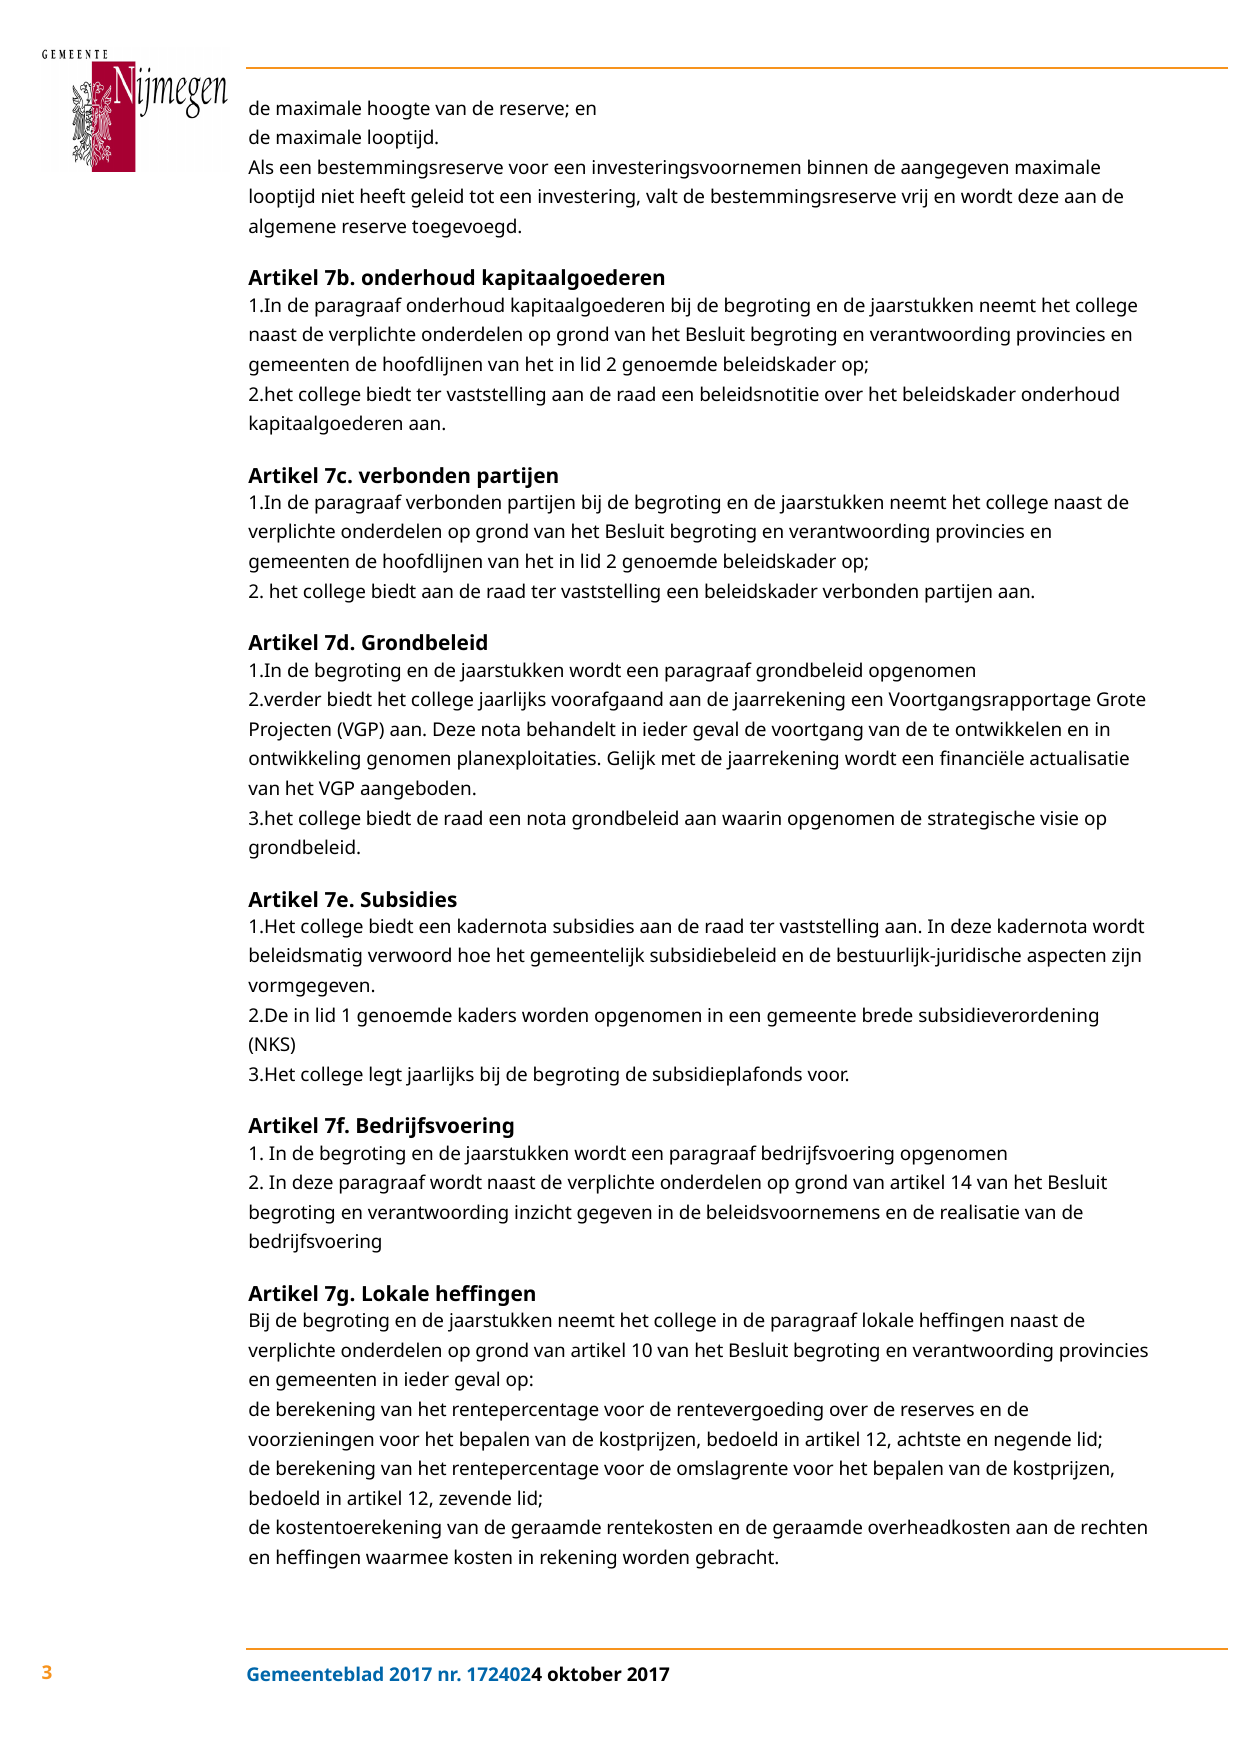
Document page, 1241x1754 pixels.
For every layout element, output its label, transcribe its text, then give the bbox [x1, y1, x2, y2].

text 3.het college biedt de raad een nota grondbeleid aan waarin opgenomen de strategische visie op grondbeleid. [248, 805, 1152, 860]
text 2. het college biedt aan de raad ter vaststelling een beleidskader verbonden partijen aan. [248, 578, 1152, 604]
text 1. In de begroting en de jaarstukken wordt een paragraaf bedrijfsvoering opgenomen [248, 1140, 1152, 1166]
text de maximale hoogte van de reserve; en [248, 95, 1152, 121]
text Artikel 7b. onderhoud kapitaalgoederen [248, 263, 1152, 292]
text Artikel 7e. Subsidies [248, 885, 1152, 913]
text 3.Het college legt jaarlijks bij de begroting de subsidieplafonds voor. [248, 1061, 1152, 1087]
text Artikel 7c. verbonden partijen [248, 461, 1152, 489]
picture [41, 47, 231, 172]
text Bij de begroting en de jaarstukken neemt het college in de paragraaf lokale heffingen naast de verplichte onderdelen op grond van artikel 10 van het Besluit begroting en verantwoording provincies en gemeenten in ieder geval op: [248, 1307, 1152, 1392]
text 1.In de begroting en de jaarstukken wordt een paragraaf grondbeleid opgenomen [248, 657, 1152, 682]
text 1.In de paragraaf onderhoud kapitaalgoederen bij de begroting en de jaarstukken neemt het college naast de verplichte onderdelen op grond van het Besluit begroting en verantwoording provincies en gemeenten de hoofdlijnen van het in lid 2 genoemde beleidskader op; [248, 292, 1152, 377]
text de maximale looptijd. [248, 124, 1152, 150]
text de berekening van het rentepercentage voor de omslagrente voor het bepalen van de kostprijzen, bedoeld in artikel 12, zevende lid; [248, 1455, 1152, 1511]
text de berekening van het rentepercentage voor de rentevergoeding over de reserves en de voorzieningen voor het bepalen van de kostprijzen, bedoeld in artikel 12, achtste en negende lid; [248, 1396, 1152, 1452]
text Artikel 7g. Lokale heffingen [248, 1279, 1152, 1307]
text 2.verder biedt het college jaarlijks voorafgaand aan de jaarrekening een Voortgangsrapportage Grote Projecten (VGP) aan. Deze nota behandelt in ieder geval de voortgang van de te ontwikkelen en in ontwikkeling genomen planexploitaties. Gelijk met de jaarrekening wordt een financiële actualisatie van het VGP aangeboden. [248, 686, 1152, 801]
text 1.Het college biedt een kadernota subsidies aan de raad ter vaststelling aan. In deze kadernota wordt beleidsmatig verwoord hoe het gemeentelijk subsidiebeleid en de bestuurlijk-juridische aspecten zijn vormgegeven. [248, 913, 1152, 998]
text Artikel 7d. Grondbeleid [248, 628, 1152, 657]
text 2. In deze paragraaf wordt naast de verplichte onderdelen op grond van artikel 14 van het Besluit begroting en verantwoording inzicht gegeven in de beleidsvoornemens en de realisatie van de bedrijfsvoering [248, 1169, 1152, 1254]
text Artikel 7f. Bedrijfsvoering [248, 1111, 1152, 1140]
text 2.het college biedt ter vaststelling aan de raad een beleidsnotitie over het beleidskader onderhoud kapitaalgoederen aan. [248, 381, 1152, 436]
text 2.De in lid 1 genoemde kaders worden opgenomen in een gemeente brede subsidieverordening (NKS) [248, 1002, 1152, 1057]
text 1.In de paragraaf verbonden partijen bij de begroting en de jaarstukken neemt het college naast de verplichte onderdelen op grond van het Besluit begroting en verantwoording provincies en gemeenten de hoofdlijnen van het in lid 2 genoemde beleidskader op; [248, 489, 1152, 574]
text de kostentoerekening van de geraamde rentekosten en de geraamde overheadkosten aan de rechten en heffingen waarmee kosten in rekening worden gebracht. [248, 1514, 1152, 1570]
text Als een bestemmingsreserve voor een investeringsvoornemen binnen de aangegeven maximale looptijd niet heeft geleid tot een investering, valt de bestemmingsreserve vrij en wordt deze aan de algemene reserve toegevoegd. [248, 154, 1152, 239]
